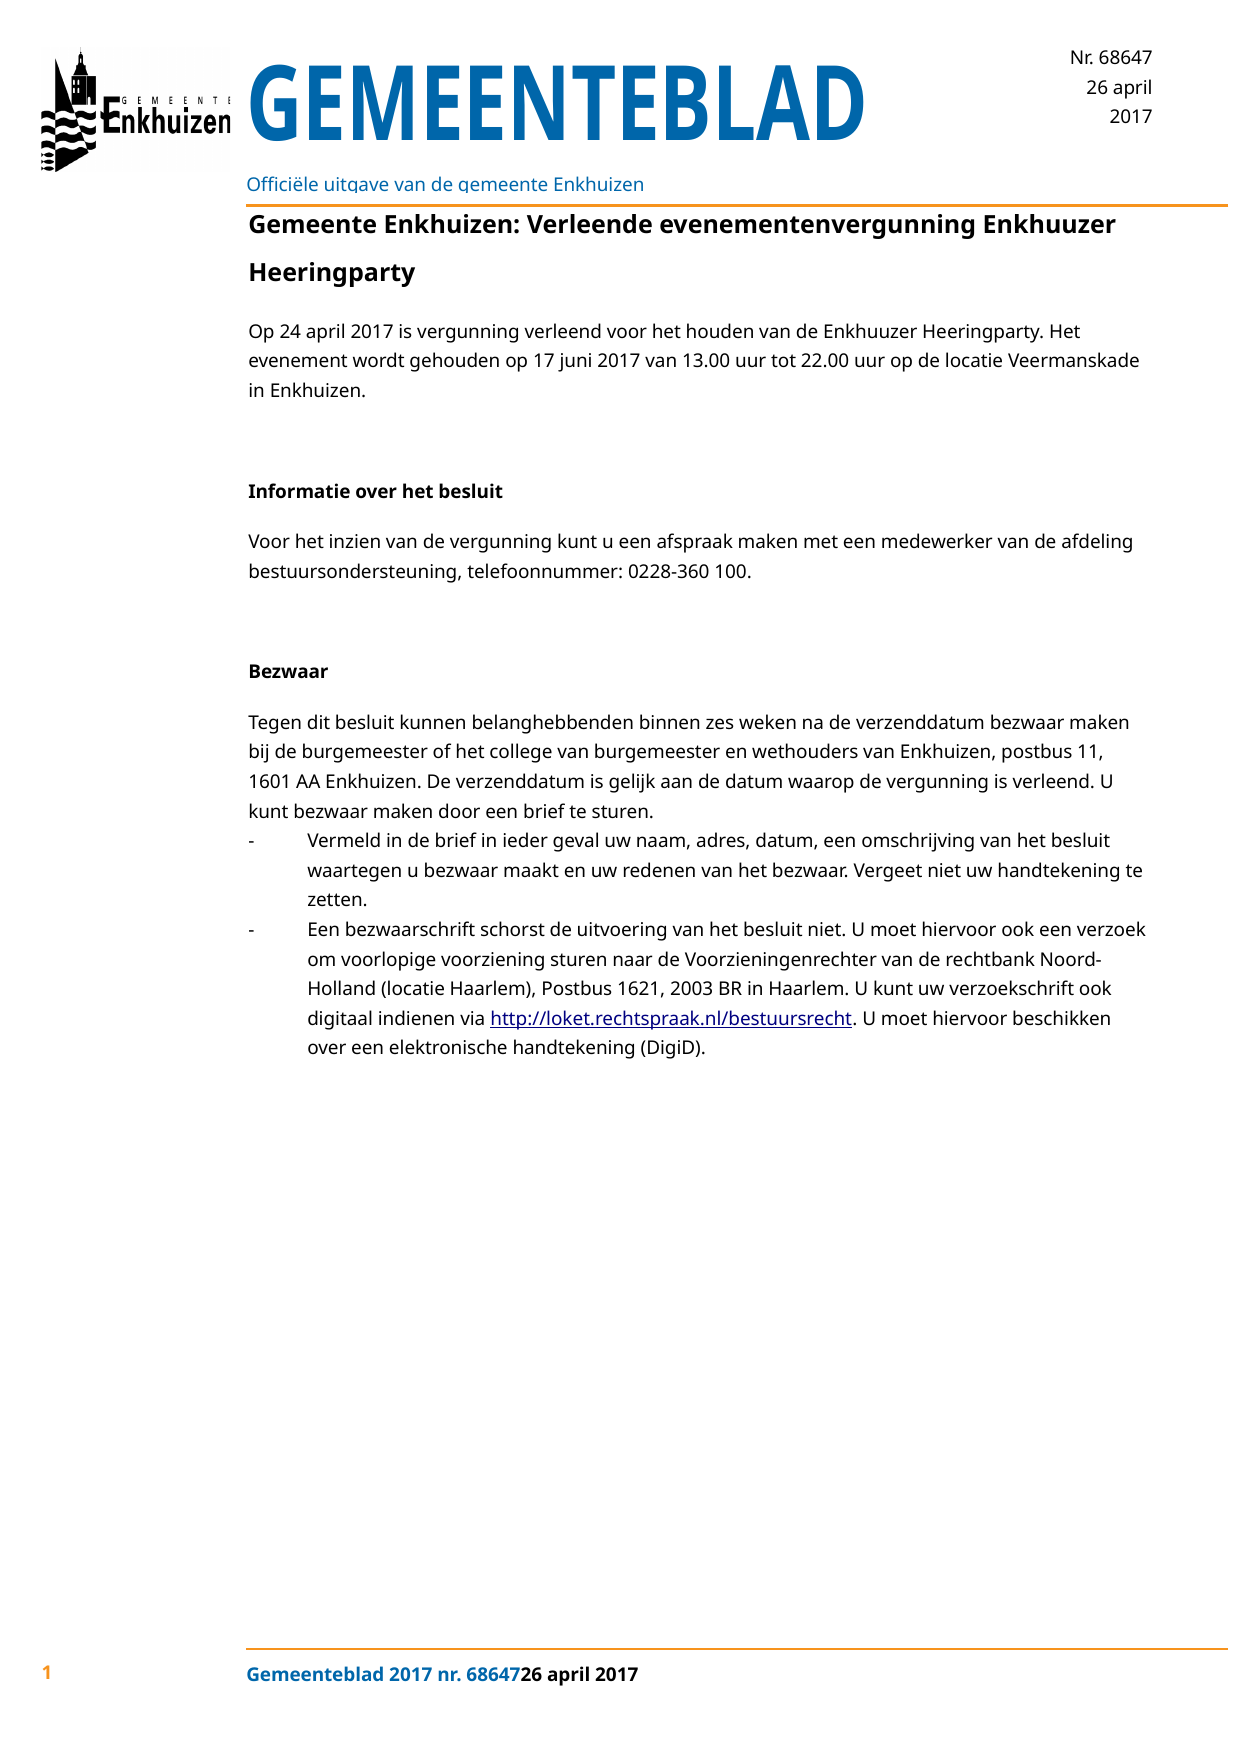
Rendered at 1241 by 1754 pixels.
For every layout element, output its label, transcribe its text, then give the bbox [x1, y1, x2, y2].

text Bezwaar [248, 659, 1152, 684]
list Een bezwaarschrift schorst de uitvoering van het besluit niet. U moet hiervoor ook een verzoek om voorlopige voorziening sturen naar de Voorzieningenrechter van de rechtbank Noord-Holland (locatie Haarlem), Postbus 1621, 2003 BR in Haarlem. U kunt uw verzoekschrift ook digitaal indienen via http://loket.rechtspraak.nl/bestuursrecht. U moet hiervoor beschikken over een elektronische handtekening (DigiD). [248, 916, 1152, 1060]
text Tegen dit besluit kunnen belanghebbenden binnen zes weken na de verzenddatum bezwaar maken bij de burgemeester of het college van burgemeester en wethouders van Enkhuizen, postbus 11, 1601 AA Enkhuizen. De verzenddatum is gelijk aan de datum waarop de vergunning is verleend. U kunt bezwaar maken door een brief te sturen. [248, 709, 1152, 824]
text Gemeente Enkhuizen: Verleende evenementenvergunning Enkhuuzer Heeringparty [248, 207, 1152, 288]
list Vermeld in de brief in ieder geval uw naam, adres, datum, een omschrijving van het besluit waartegen u bezwaar maakt en uw redenen van het bezwaar. Vergeet niet uw handtekening te zetten. [248, 827, 1152, 912]
text Informatie over het besluit [248, 478, 1152, 504]
text Voor het inzien van de vergunning kunt u een afspraak maken met een medewerker van de afdeling bestuursondersteuning, telefoonnummer: 0228-360 100. [248, 528, 1152, 584]
picture [41, 47, 231, 172]
text Op 24 april 2017 is vergunning verleend voor het houden van de Enkhuuzer Heeringparty. Het evenement wordt gehouden op 17 juni 2017 van 13.00 uur tot 22.00 uur op de locatie Veermanskade in Enkhuizen. [248, 318, 1152, 403]
